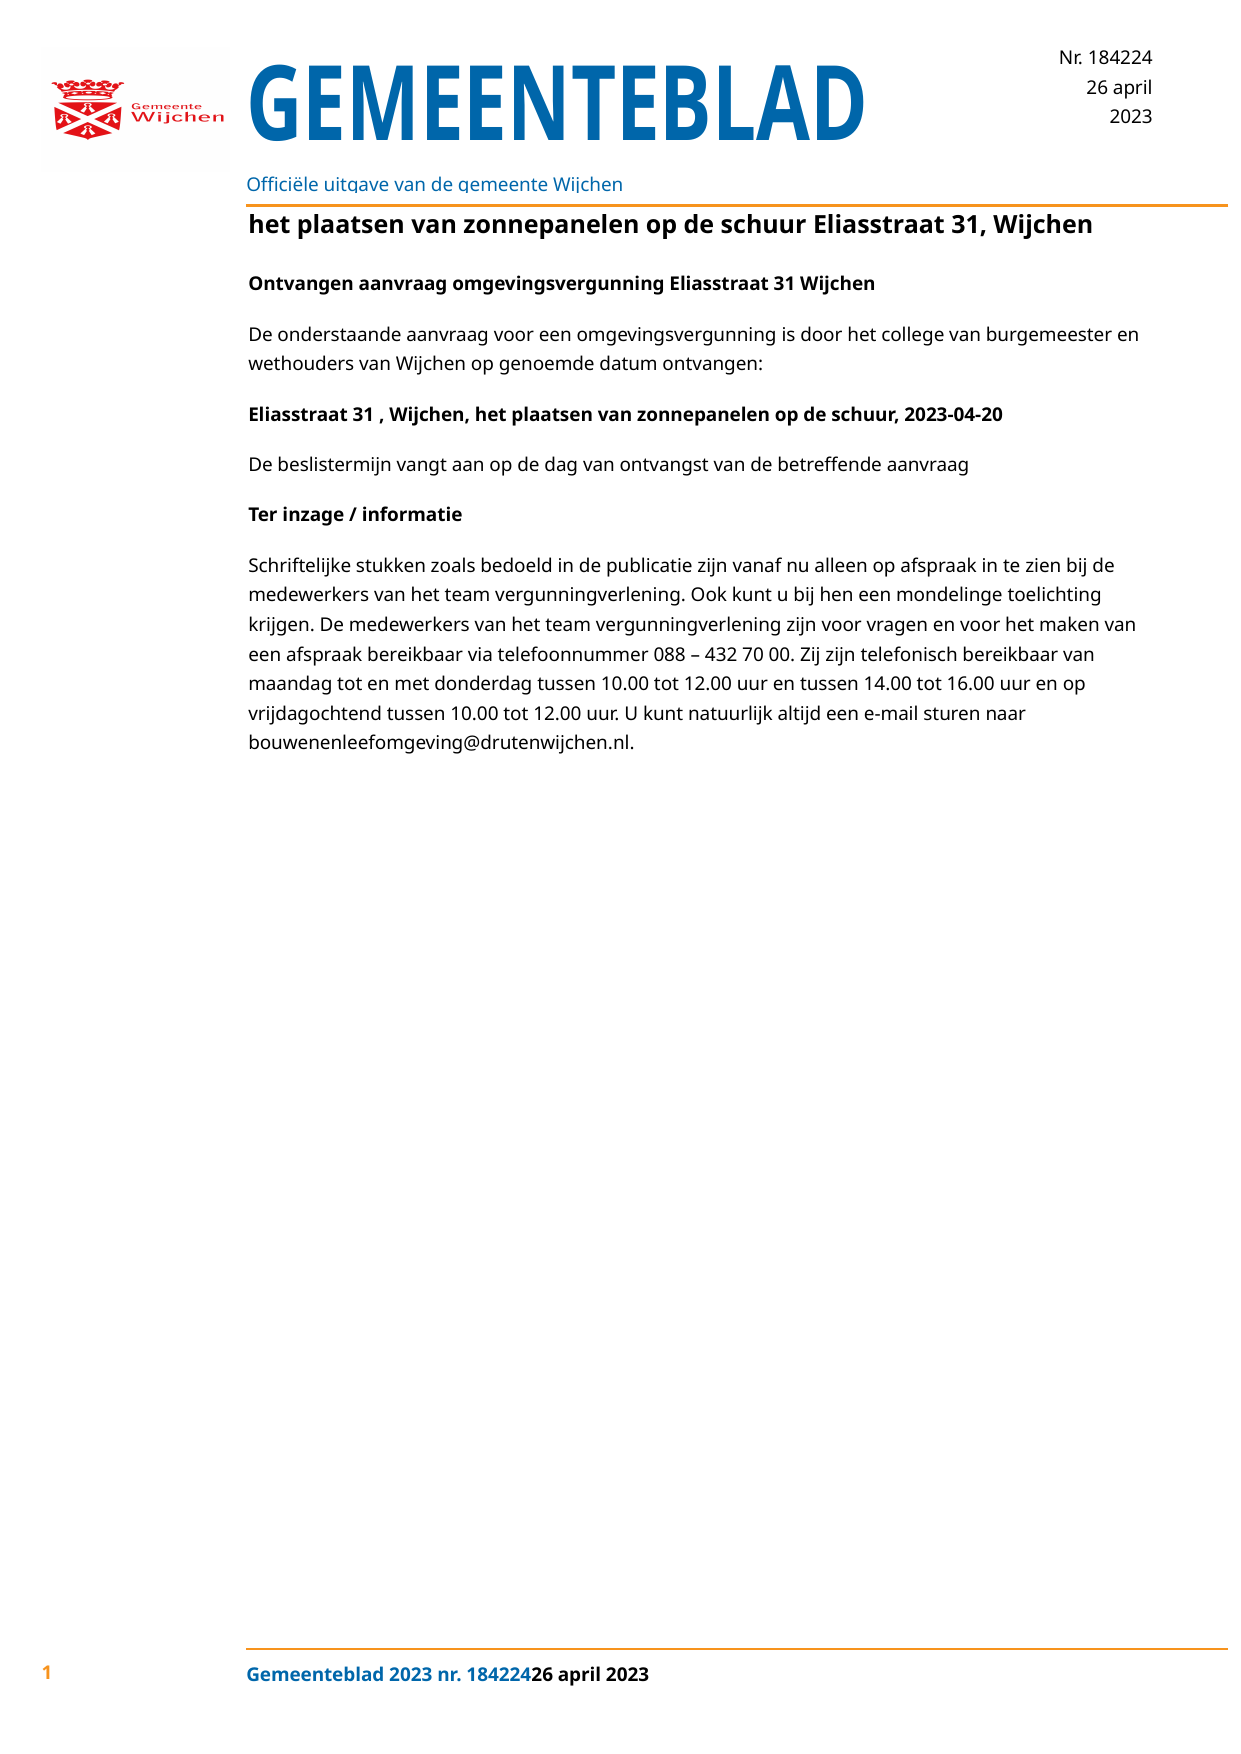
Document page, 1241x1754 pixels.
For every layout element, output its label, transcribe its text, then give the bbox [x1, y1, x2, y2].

text De beslistermijn vangt aan op de dag van ontvangst van de betreffende aanvraag [248, 451, 1152, 477]
text Ontvangen aanvraag omgevingsvergunning Eliasstraat 31 Wijchen [248, 270, 1152, 296]
text Ter inzage / informatie [248, 502, 1152, 527]
text De onderstaande aanvraag voor een omgevingsvergunning is door het college van burgemeester en wethouders van Wijchen op genoemde datum ontvangen: [248, 321, 1152, 376]
text het plaatsen van zonnepanelen op de schuur Eliasstraat 31, Wijchen [248, 207, 1152, 241]
picture [41, 47, 231, 172]
text Schriftelijke stukken zoals bedoeld in de publicatie zijn vanaf nu alleen op afspraak in te zien bij de medewerkers van het team vergunningverlening. Ook kunt u bij hen een mondelinge toelichting krijgen. De medewerkers van het team vergunningverlening zijn voor vragen en voor het maken van een afspraak bereikbaar via telefoonnummer 088 – 432 70 00. Zij zijn telefonisch bereikbaar van maandag tot en met donderdag tussen 10.00 tot 12.00 uur en tussen 14.00 tot 16.00 uur en op vrijdagochtend tussen 10.00 tot 12.00 uur. U kunt natuurlijk altijd een e-mail sturen naar bouwenenleefomgeving@drutenwijchen.nl. [248, 552, 1152, 755]
text Eliasstraat 31 , Wijchen, het plaatsen van zonnepanelen op de schuur, 2023-04-20 [248, 401, 1152, 426]
